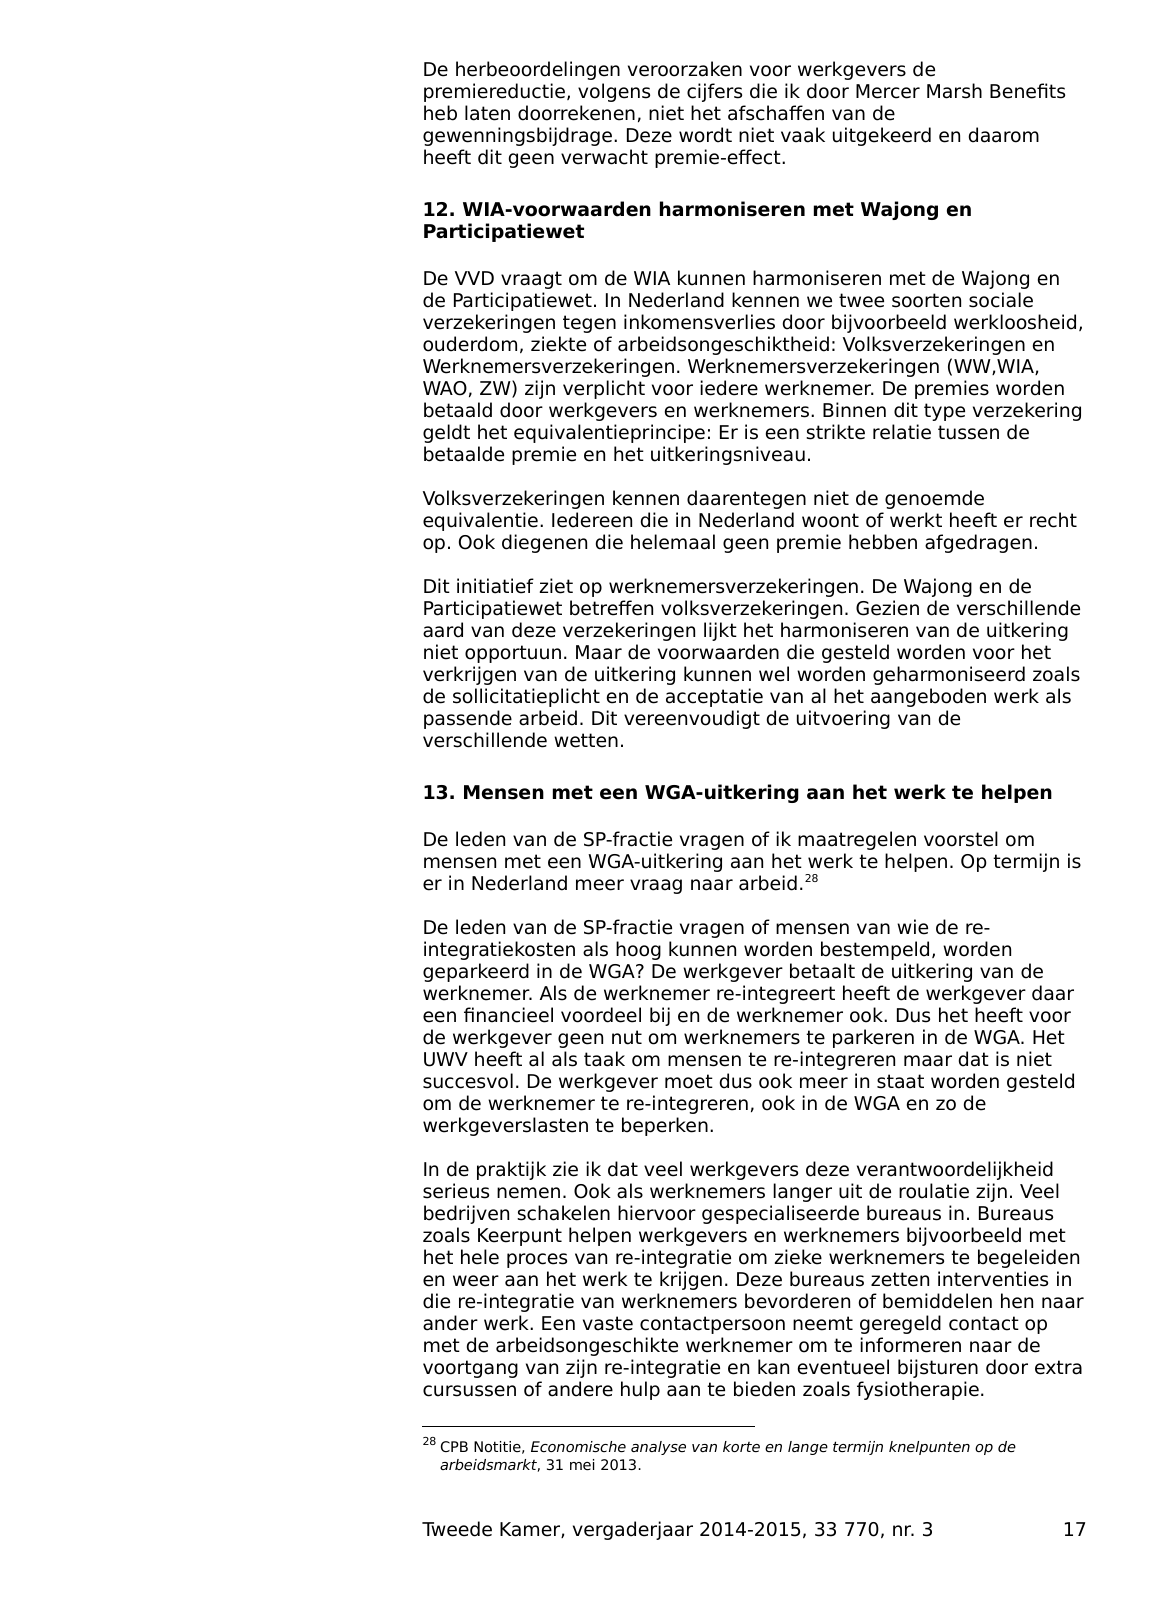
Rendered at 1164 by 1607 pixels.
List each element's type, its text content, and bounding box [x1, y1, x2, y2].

subtitle 12. WIA-voorwaarden harmoniseren met Wajong en Participatiewet [422, 199, 1087, 243]
text CPB Notitie, Economische analyse van korte en lange termijn knelpunten op de arbeidsmarkt, 31 mei 2013. [422, 1435, 1087, 1474]
text De herbeoordelingen veroorzaken voor werkgevers de premiereductie, volgens de cijfers die ik door Mercer Marsh Benefits heb laten doorrekenen, niet het afschaffen van de gewenningsbijdrage. Deze wordt niet vaak uitgekeerd en daarom heeft dit geen verwacht premie-effect. [422, 59, 1087, 169]
text In de praktijk zie ik dat veel werkgevers deze verantwoordelijkheid serieus nemen. Ook als werknemers langer uit de roulatie zijn. Veel bedrijven schakelen hiervoor gespecialiseerde bureaus in. Bureaus zoals Keerpunt helpen werkgevers en werknemers bijvoorbeeld met het hele proces van re-integratie om zieke werknemers te begeleiden en weer aan het werk te krijgen. Deze bureaus zetten interventies in die re-integratie van werknemers bevorderen of bemiddelen hen naar ander werk. Een vaste contactpersoon neemt geregeld contact op met de arbeidsongeschikte werknemer om te informeren naar de voortgang van zijn re-integratie en kan eventueel bijsturen door extra cursussen of andere hulp aan te bieden zoals fysiotherapie. [422, 1159, 1087, 1401]
text Dit initiatief ziet op werknemersverzekeringen. De Wajong en de Participatiewet betreffen volksverzekeringen. Gezien de verschillende aard van deze verzekeringen lijkt het harmoniseren van de uitkering niet opportuun. Maar de voorwaarden die gesteld worden voor het verkrijgen van de uitkering kunnen wel worden geharmoniseerd zoals de sollicitatieplicht en de acceptatie van al het aangeboden werk als passende arbeid. Dit vereenvoudigt de uitvoering van de verschillende wetten. [422, 576, 1087, 752]
text De leden van de SP-fractie vragen of ik maatregelen voorstel om mensen met een WGA-uitkering aan het werk te helpen. Op termijn is er in Nederland meer vraag naar arbeid. [422, 829, 1087, 895]
text De VVD vraagt om de WIA kunnen harmoniseren met de Wajong en de Participatiewet. In Nederland kennen we twee soorten sociale verzekeringen tegen inkomensverlies door bijvoorbeeld werkloosheid, ouderdom, ziekte of arbeidsongeschiktheid: Volksverzekeringen en Werknemersverzekeringen. Werknemersverzekeringen (WW,WIA, WAO, ZW) zijn verplicht voor iedere werknemer. De premies worden betaald door werkgevers en werknemers. Binnen dit type verzekering geldt het equivalentieprincipe: Er is een strikte relatie tussen de betaalde premie en het uitkeringsniveau. [422, 268, 1087, 466]
text Volksverzekeringen kennen daarentegen niet de genoemde equivalentie. Iedereen die in Nederland woont of werkt heeft er recht op. Ook diegenen die helemaal geen premie hebben afgedragen. [422, 488, 1087, 554]
subtitle 13. Mensen met een WGA-uitkering aan het werk te helpen [422, 782, 1087, 804]
text De leden van de SP-fractie vragen of mensen van wie de re-integratiekosten als hoog kunnen worden bestempeld, worden geparkeerd in de WGA? De werkgever betaalt de uitkering van de werknemer. Als de werknemer re-integreert heeft de werkgever daar een financieel voordeel bij en de werknemer ook. Dus het heeft voor de werkgever geen nut om werknemers te parkeren in de WGA. Het UWV heeft al als taak om mensen te re-integreren maar dat is niet succesvol. De werkgever moet dus ook meer in staat worden gesteld om de werknemer te re-integreren, ook in de WGA en zo de werkgeverslasten te beperken. [422, 917, 1087, 1137]
